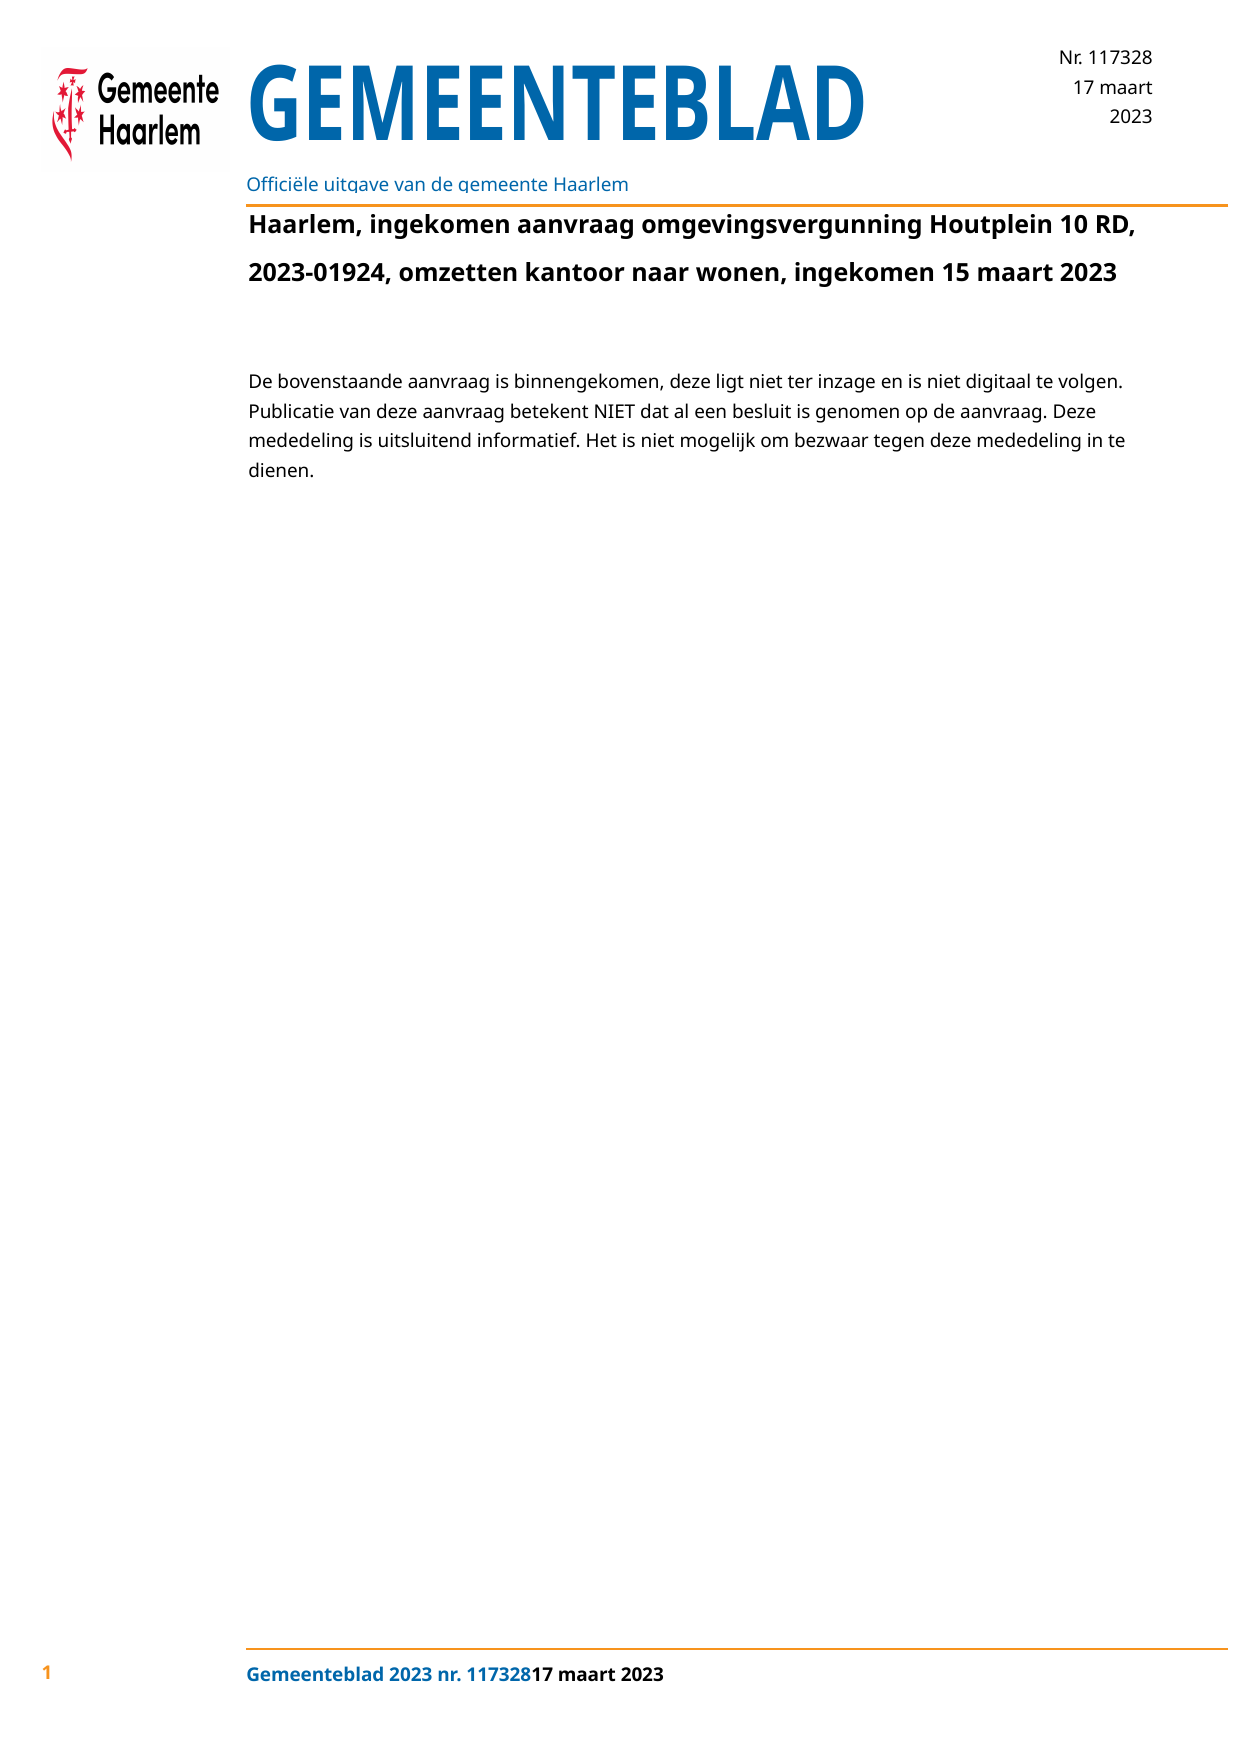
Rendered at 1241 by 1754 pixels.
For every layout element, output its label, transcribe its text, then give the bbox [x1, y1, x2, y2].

text Haarlem, ingekomen aanvraag omgevingsvergunning Houtplein 10 RD, 2023-01924, omzetten kantoor naar wonen, ingekomen 15 maart 2023 [248, 207, 1152, 288]
text De bovenstaande aanvraag is binnengekomen, deze ligt niet ter inzage en is niet digitaal te volgen. Publicatie van deze aanvraag betekent NIET dat al een besluit is genomen op de aanvraag. Deze mededeling is uitsluitend informatief. Het is niet mogelijk om bezwaar tegen deze mededeling in te dienen. [248, 368, 1152, 483]
picture [41, 47, 231, 172]
